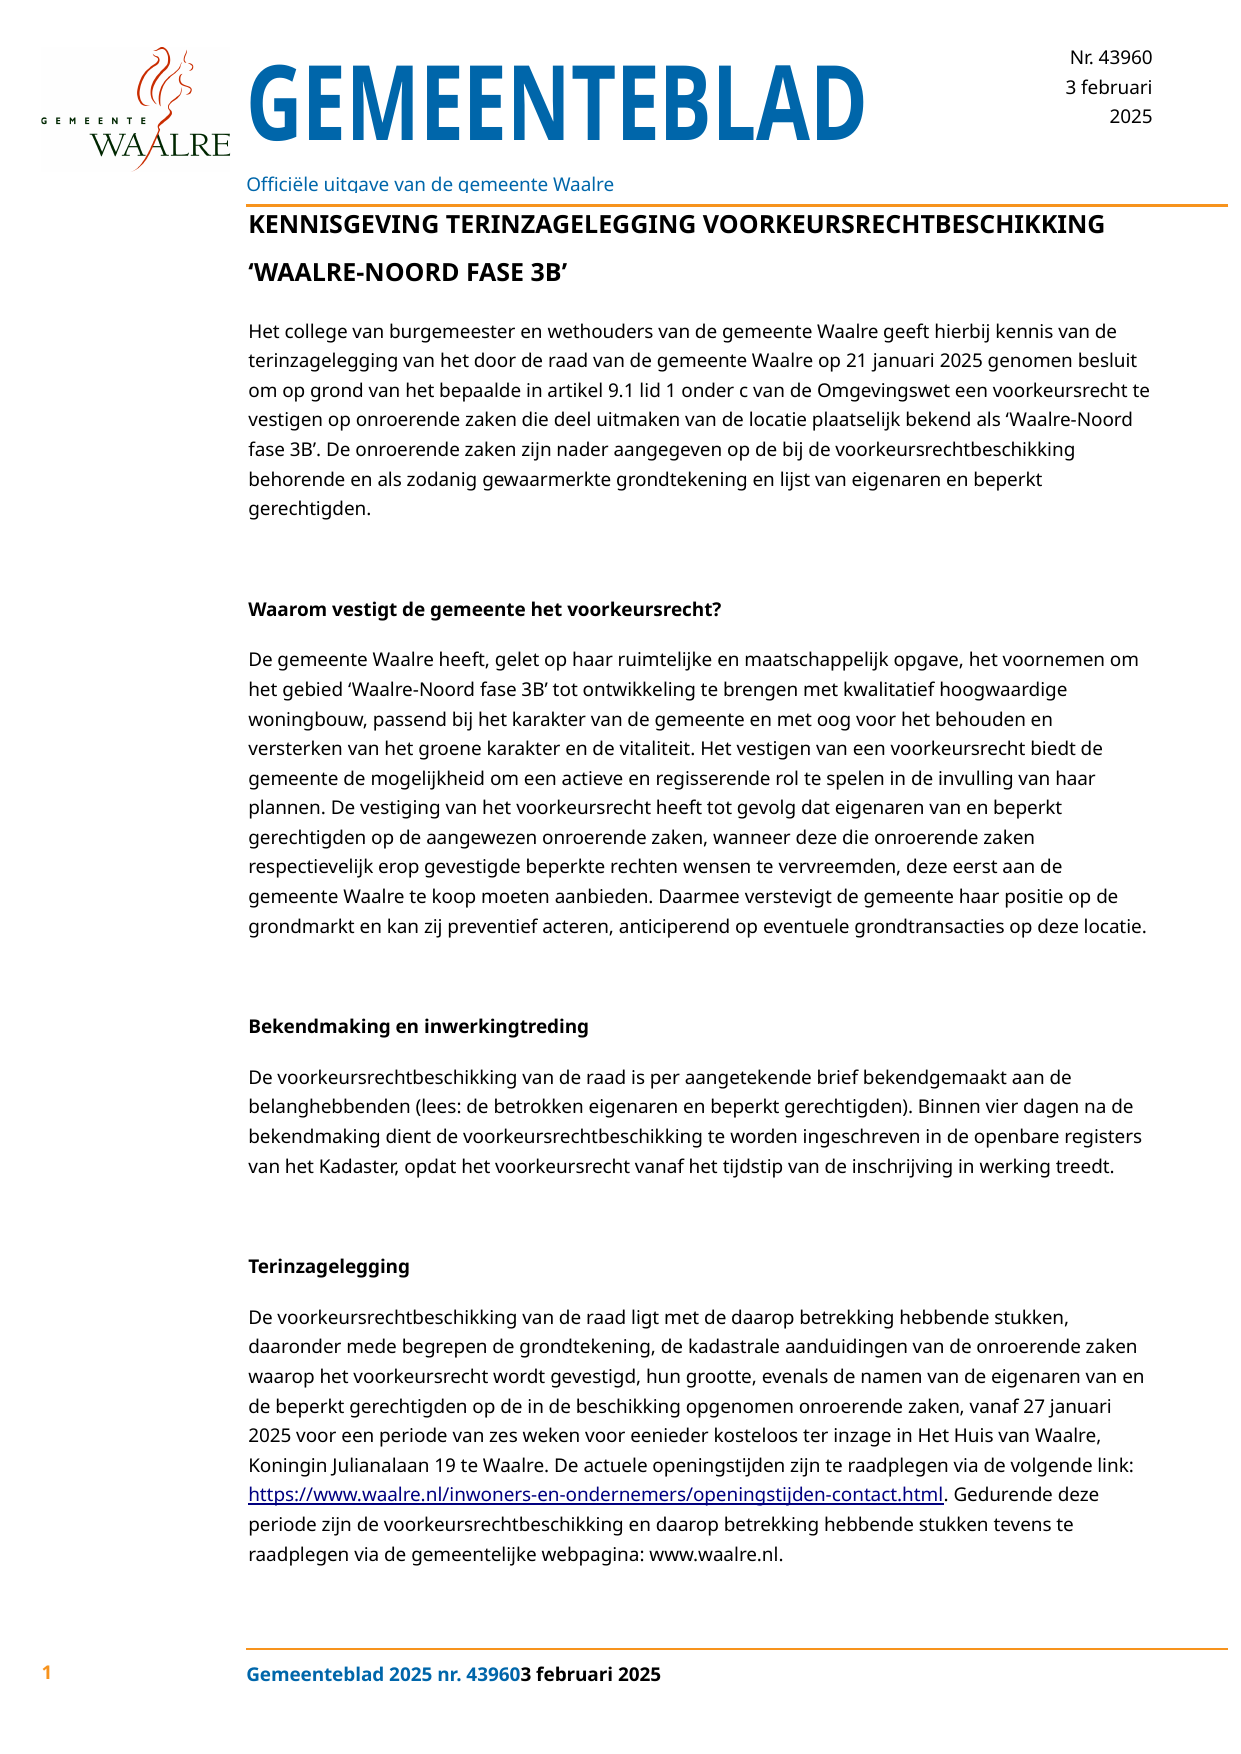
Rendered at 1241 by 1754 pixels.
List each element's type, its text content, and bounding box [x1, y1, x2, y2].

text De voorkeursrechtbeschikking van de raad is per aangetekende brief bekendgemaakt aan de belanghebbenden (lees: de betrokken eigenaren en beperkt gerechtigden). Binnen vier dagen na de bekendmaking dient de voorkeursrechtbeschikking te worden ingeschreven in de openbare registers van het Kadaster, opdat het voorkeursrecht vanaf het tijdstip van de inschrijving in werking treedt. [248, 1064, 1152, 1179]
text KENNISGEVING TERINZAGELEGGING VOORKEURSRECHTBESCHIKKING ‘WAALRE-NOORD FASE 3B’ [248, 207, 1152, 288]
text De gemeente Waalre heeft, gelet op haar ruimtelijke en maatschappelijk opgave, het voornemen om het gebied ‘Waalre-Noord fase 3B’ tot ontwikkeling te brengen met kwalitatief hoogwaardige woningbouw, passend bij het karakter van de gemeente en met oog voor het behouden en versterken van het groene karakter en de vitaliteit. Het vestigen van een voorkeursrecht biedt de gemeente de mogelijkheid om een actieve en regisserende rol te spelen in de invulling van haar plannen. De vestiging van het voorkeursrecht heeft tot gevolg dat eigenaren van en beperkt gerechtigden op de aangewezen onroerende zaken, wanneer deze die onroerende zaken respectievelijk erop gevestigde beperkte rechten wensen te vervreemden, deze eerst aan de gemeente Waalre te koop moeten aanbieden. Daarmee verstevigt de gemeente haar positie op de grondmarkt en kan zij preventief acteren, anticiperend op eventuele grondtransacties op deze locatie. [248, 647, 1152, 939]
text Het college van burgemeester en wethouders van de gemeente Waalre geeft hierbij kennis van de terinzagelegging van het door de raad van de gemeente Waalre op 21 januari 2025 genomen besluit om op grond van het bepaalde in artikel 9.1 lid 1 onder c van de Omgevingswet een voorkeursrecht te vestigen op onroerende zaken die deel uitmaken van de locatie plaatselijk bekend als ‘Waalre-Noord fase 3B’. De onroerende zaken zijn nader aangegeven op de bij de voorkeursrechtbeschikking behorende en als zodanig gewaarmerkte grondtekening en lijst van eigenaren en beperkt gerechtigden. [248, 318, 1152, 521]
text Waarom vestigt de gemeente het voorkeursrecht? [248, 596, 1152, 622]
text Terinzagelegging [248, 1254, 1152, 1279]
picture [41, 47, 231, 172]
text De voorkeursrechtbeschikking van de raad ligt met de daarop betrekking hebbende stukken, daaronder mede begrepen de grondtekening, de kadastrale aanduidingen van de onroerende zaken waarop het voorkeursrecht wordt gevestigd, hun grootte, evenals de namen van de eigenaren van en de beperkt gerechtigden op de in de beschikking opgenomen onroerende zaken, vanaf 27 januari 2025 voor een periode van zes weken voor eenieder kosteloos ter inzage in Het Huis van Waalre, Koningin Julianalaan 19 te Waalre. De actuele openingstijden zijn te raadplegen via de volgende link: https://www.waalre.nl/inwoners-en-ondernemers/openingstijden-contact.html. Gedurende deze periode zijn de voorkeursrechtbeschikking en daarop betrekking hebbende stukken tevens te raadplegen via de gemeentelijke webpagina: www.waalre.nl. [248, 1304, 1152, 1567]
text Bekendmaking en inwerkingtreding [248, 1014, 1152, 1039]
